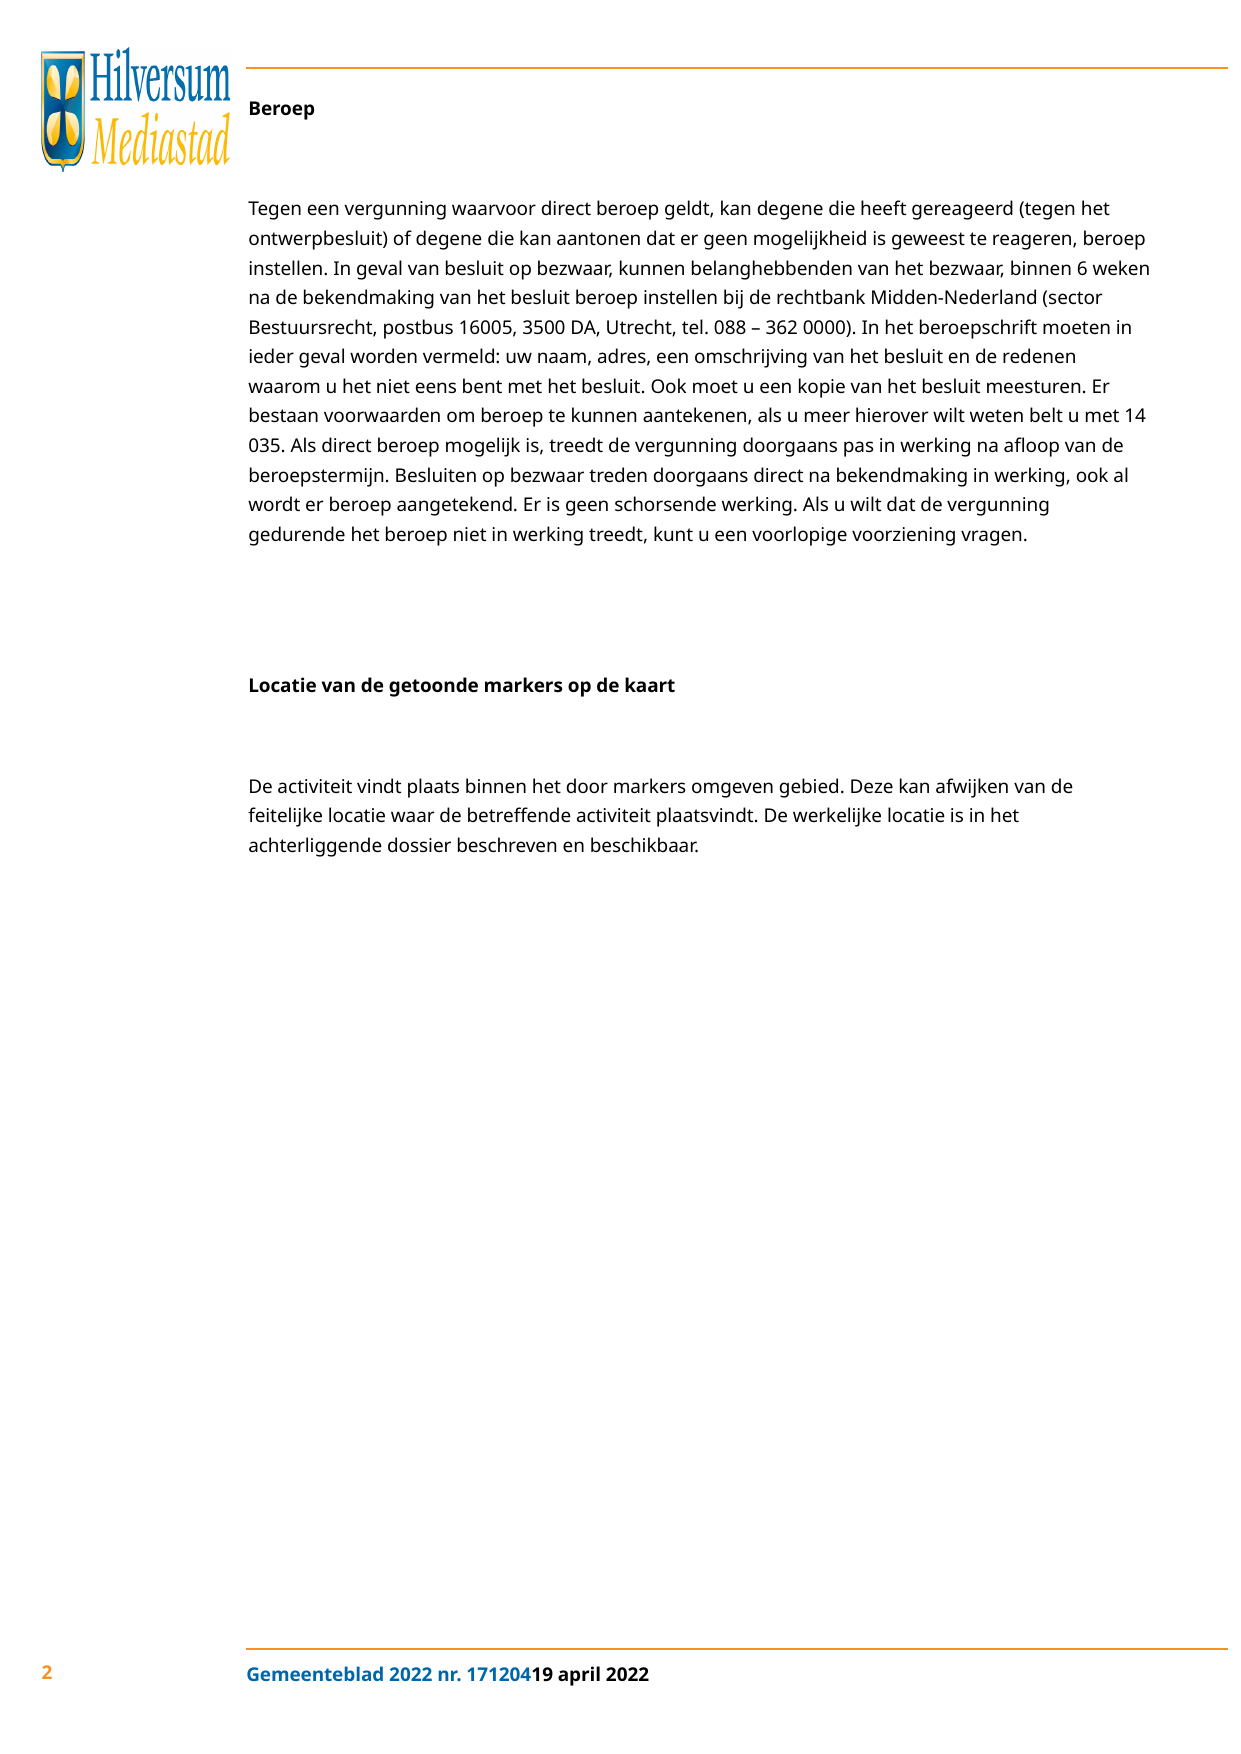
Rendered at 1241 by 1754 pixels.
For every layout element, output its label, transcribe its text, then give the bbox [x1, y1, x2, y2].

text Beroep [248, 95, 1152, 121]
text De activiteit vindt plaats binnen het door markers omgeven gebied. Deze kan afwijken van de feitelijke locatie waar de betreffende activiteit plaatsvindt. De werkelijke locatie is in het achterliggende dossier beschreven en beschikbaar. [248, 773, 1152, 858]
text Tegen een vergunning waarvoor direct beroep geldt, kan degene die heeft gereageerd (tegen het ontwerpbesluit) of degene die kan aantonen dat er geen mogelijkheid is geweest te reageren, beroep instellen. In geval van besluit op bezwaar, kunnen belanghebbenden van het bezwaar, binnen 6 weken na de bekendmaking van het besluit beroep instellen bij de rechtbank Midden-Nederland (sector Bestuursrecht, postbus 16005, 3500 DA, Utrecht, tel. 088 – 362 0000). In het beroepschrift moeten in ieder geval worden vermeld: uw naam, adres, een omschrijving van het besluit en de redenen waarom u het niet eens bent met het besluit. Ook moet u een kopie van het besluit meesturen. Er bestaan voorwaarden om beroep te kunnen aantekenen, als u meer hierover wilt weten belt u met 14 035. Als direct beroep mogelijk is, treedt de vergunning doorgaans pas in werking na afloop van de beroepstermijn. Besluiten op bezwaar treden doorgaans direct na bekendmaking in werking, ook al wordt er beroep aangetekend. Er is geen schorsende werking. Als u wilt dat de vergunning gedurende het beroep niet in werking treedt, kunt u een voorlopige voorziening vragen. [248, 196, 1152, 547]
text Locatie van de getoonde markers op de kaart [248, 672, 1152, 698]
picture [41, 47, 231, 172]
